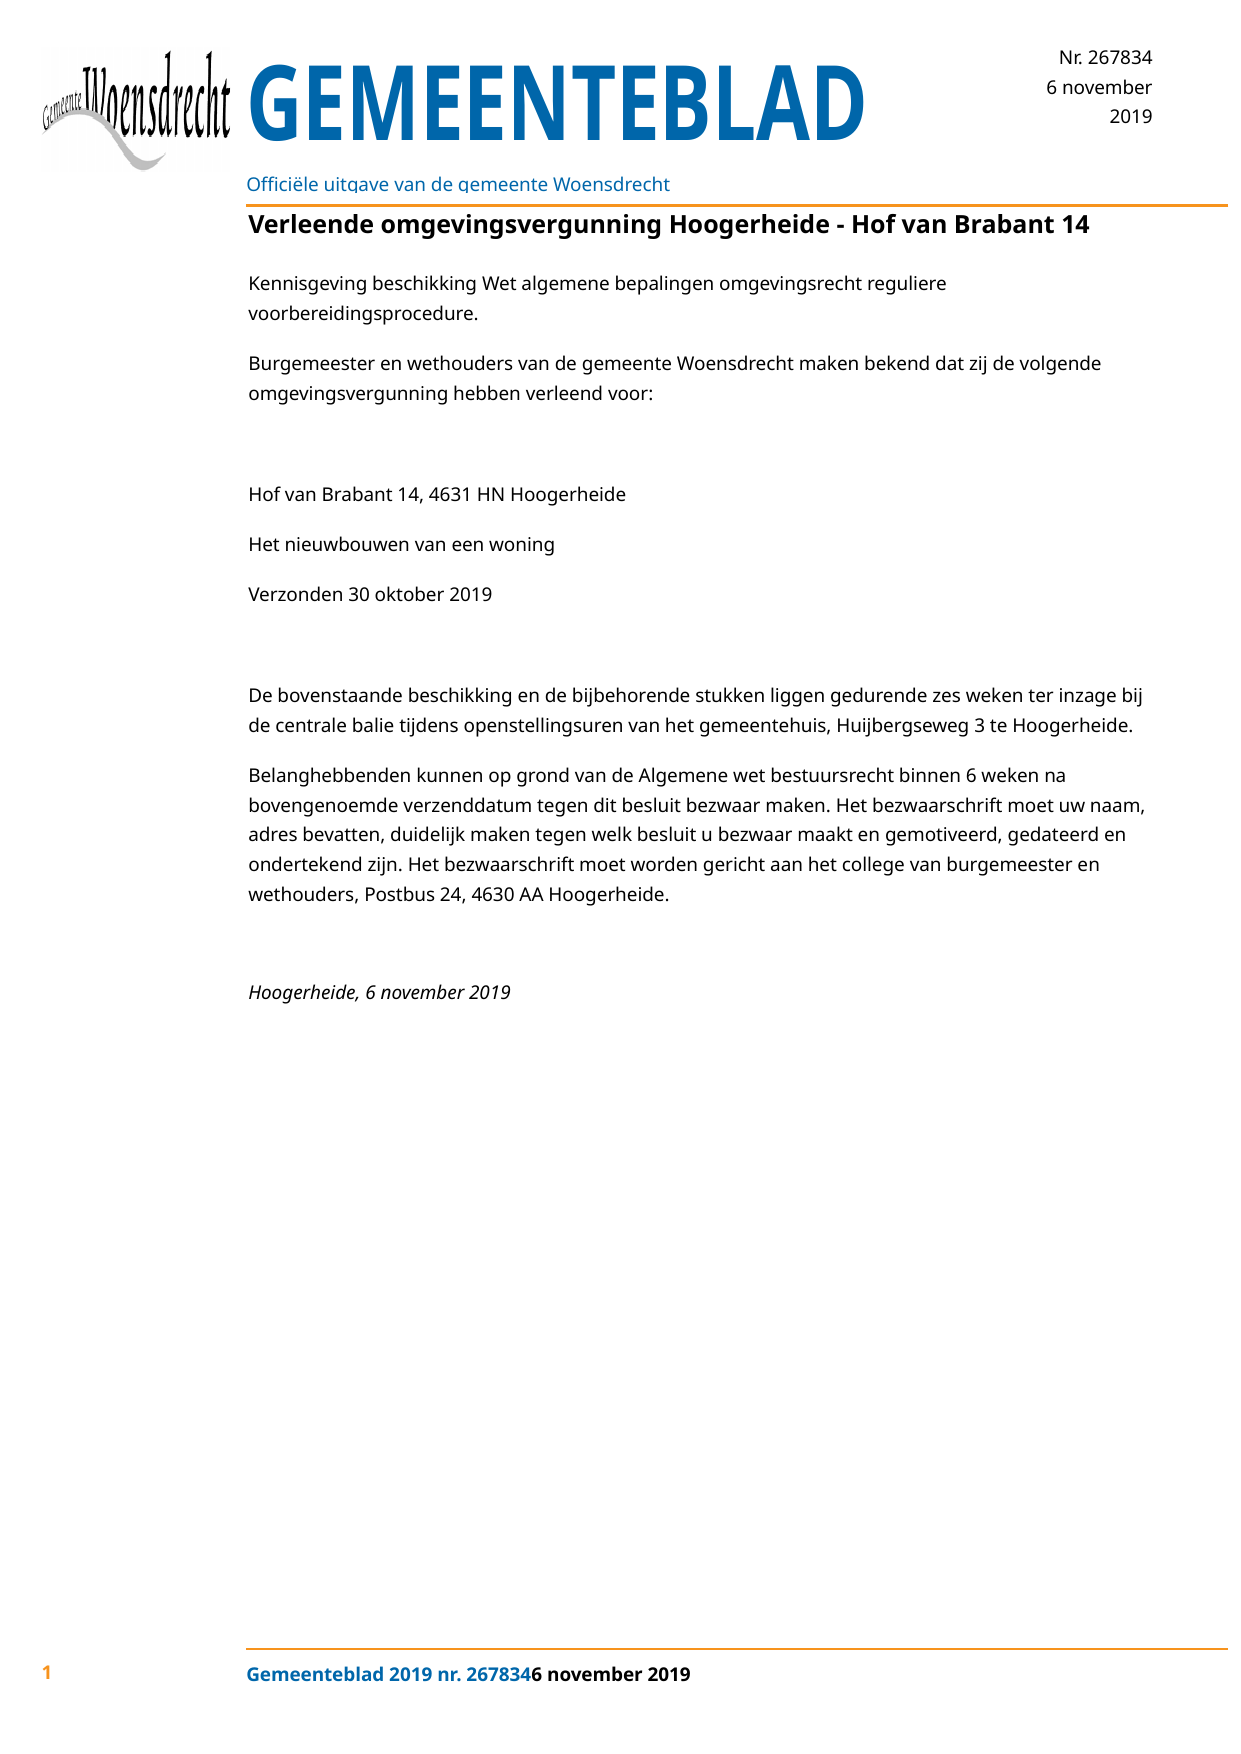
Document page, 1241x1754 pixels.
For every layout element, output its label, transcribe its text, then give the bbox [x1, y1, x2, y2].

text Hoogerheide, 6 november 2019 [248, 979, 1152, 1005]
text Hof van Brabant 14, 4631 HN Hoogerheide [248, 481, 1152, 506]
text Burgemeester en wethouders van de gemeente Woensdrecht maken bekend dat zij de volgende omgevingsvergunning hebben verleend voor: [248, 350, 1152, 406]
text De bovenstaande beschikking en de bijbehorende stukken liggen gedurende zes weken ter inzage bij de centrale balie tijdens openstellingsuren van het gemeentehuis, Huijbergseweg 3 te Hoogerheide. [248, 682, 1152, 738]
text Verleende omgevingsvergunning Hoogerheide - Hof van Brabant 14 [248, 207, 1152, 241]
text Kennisgeving beschikking Wet algemene bepalingen omgevingsrecht reguliere voorbereidingsprocedure. [248, 270, 1152, 326]
text Verzonden 30 oktober 2019 [248, 582, 1152, 607]
picture [41, 47, 231, 172]
text Het nieuwbouwen van een woning [248, 531, 1152, 557]
text Belanghebbenden kunnen op grond van de Algemene wet bestuursrecht binnen 6 weken na bovengenoemde verzenddatum tegen dit besluit bezwaar maken. Het bezwaarschrift moet uw naam, adres bevatten, duidelijk maken tegen welk besluit u bezwaar maakt en gemotiveerd, gedateerd en ondertekend zijn. Het bezwaarschrift moet worden gericht aan het college van burgemeester en wethouders, Postbus 24, 4630 AA Hoogerheide. [248, 762, 1152, 906]
